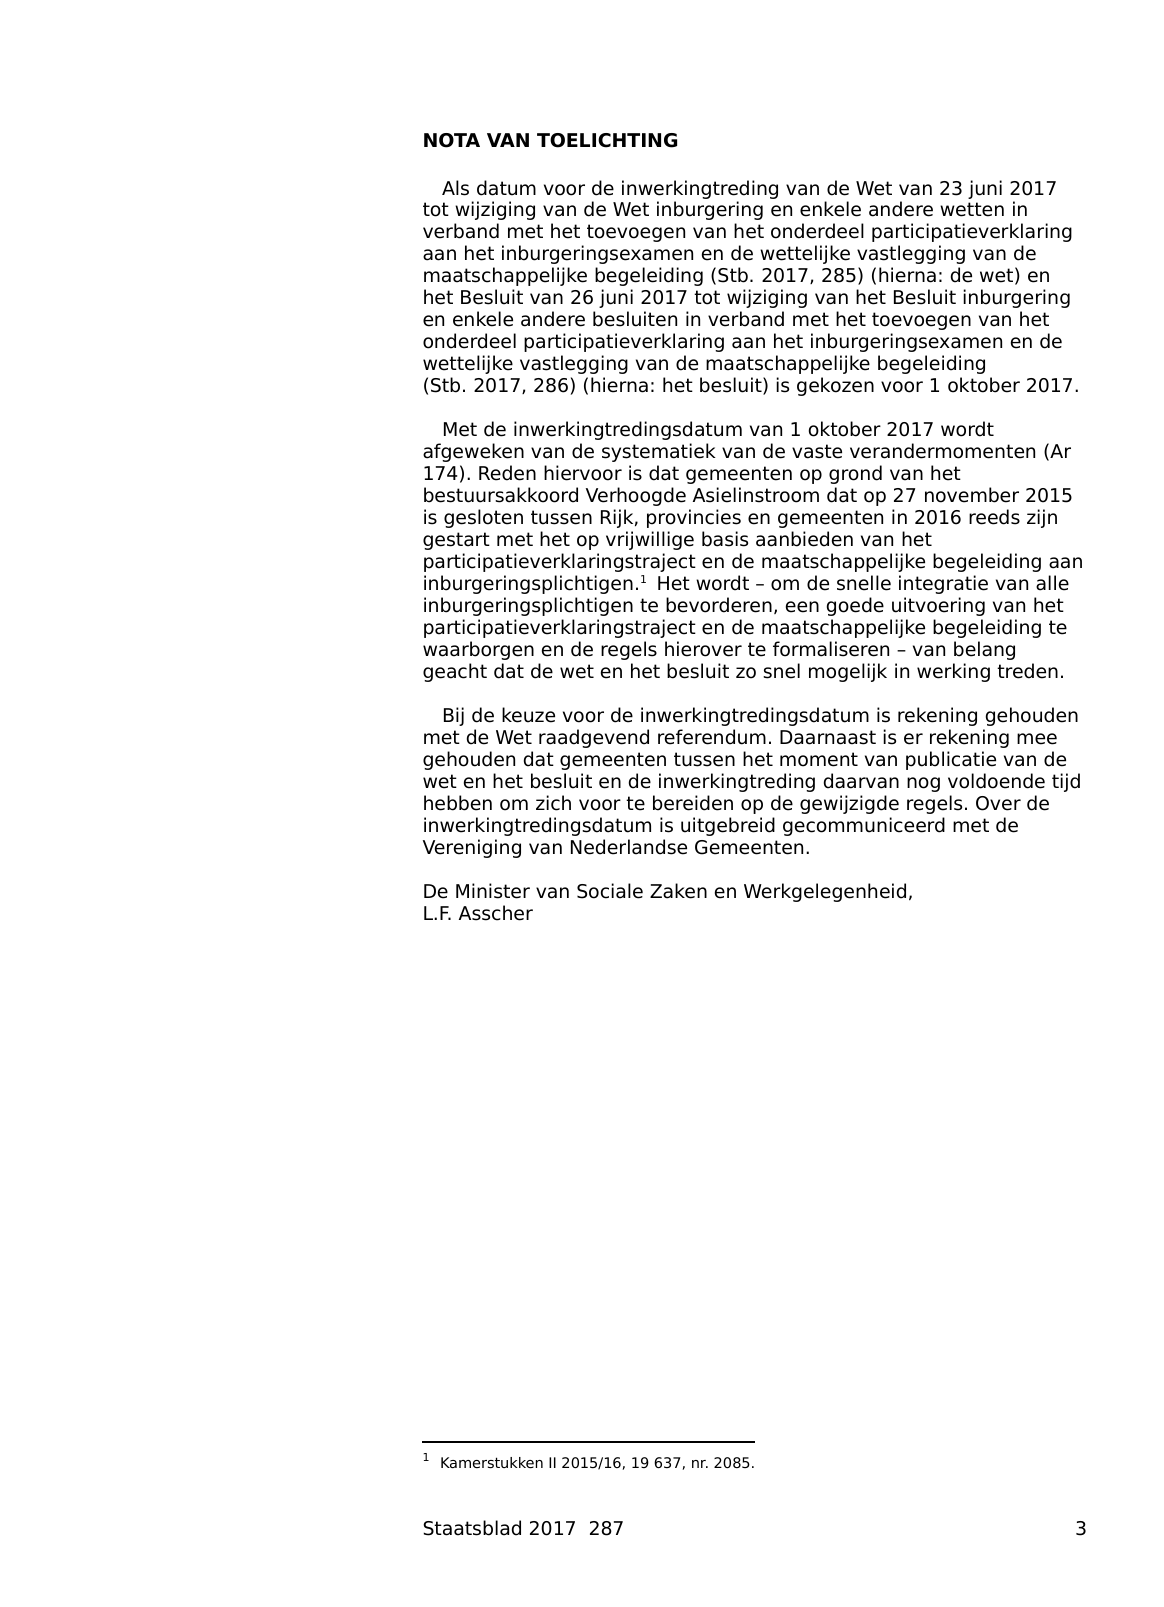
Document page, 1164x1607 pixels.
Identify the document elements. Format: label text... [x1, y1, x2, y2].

text Met de inwerkingtredingsdatum van 1 oktober 2017 wordt afgeweken van de systematiek van de vaste verandermomenten (Ar 174). Reden hiervoor is dat gemeenten op grond van het bestuursakkoord Verhoogde Asielinstroom dat op 27 november 2015 is gesloten tussen Rijk, provincies en gemeenten in 2016 reeds zijn gestart met het op vrijwillige basis aanbieden van het participatieverklaringstraject en de maatschappelijke begeleiding aan inburgeringsplichtigen. Het wordt – om de snelle integratie van alle inburgeringsplichtigen te bevorderen, een goede uitvoering van het participatieverklaringstraject en de maatschappelijke begeleiding te waarborgen en de regels hierover te formaliseren – van belang geacht dat de wet en het besluit zo snel mogelijk in werking treden. [422, 419, 1087, 683]
text De Minister van Sociale Zaken en Werkgelegenheid, L.F. Asscher [422, 881, 1087, 925]
subtitle NOTA VAN TOELICHTING [422, 130, 1087, 152]
text Kamerstukken II 2015/16, 19 637, nr. 2085. [422, 1451, 1087, 1473]
text Bij de keuze voor de inwerkingtredingsdatum is rekening gehouden met de Wet raadgevend referendum. Daarnaast is er rekening mee gehouden dat gemeenten tussen het moment van publicatie van de wet en het besluit en de inwerkingtreding daarvan nog voldoende tijd hebben om zich voor te bereiden op de gewijzigde regels. Over de inwerkingtredingsdatum is uitgebreid gecommuniceerd met de Vereniging van Nederlandse Gemeenten. [422, 705, 1087, 859]
text Als datum voor de inwerkingtreding van de Wet van 23 juni 2017 tot wijziging van de Wet inburgering en enkele andere wetten in verband met het toevoegen van het onderdeel participatieverklaring aan het inburgeringsexamen en de wettelijke vastlegging van de maatschappelijke begeleiding (Stb. 2017, 285) (hierna: de wet) en het Besluit van 26 juni 2017 tot wijziging van het Besluit inburgering en enkele andere besluiten in verband met het toevoegen van het onderdeel participatieverklaring aan het inburgeringsexamen en de wettelijke vastlegging van de maatschappelijke begeleiding (Stb. 2017, 286) (hierna: het besluit) is gekozen voor 1 oktober 2017. [422, 177, 1087, 397]
